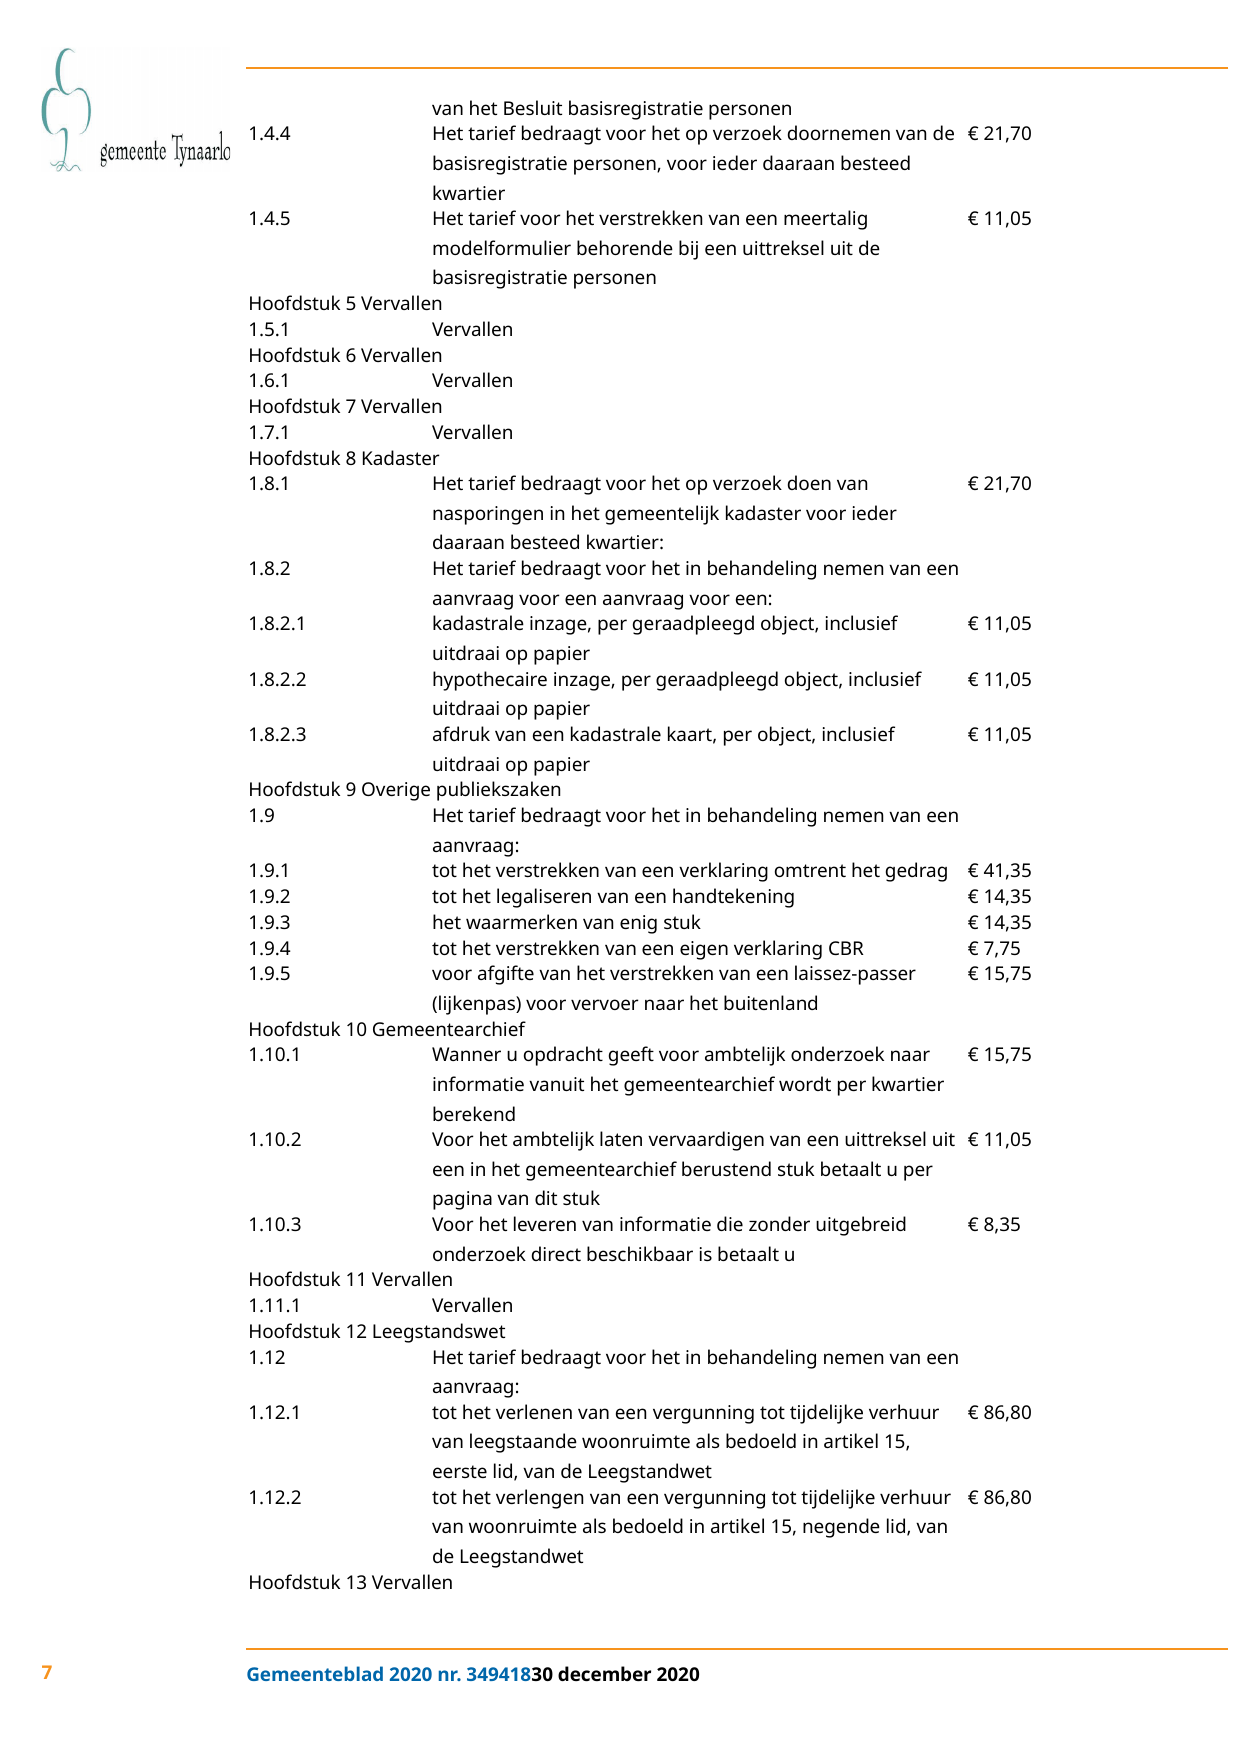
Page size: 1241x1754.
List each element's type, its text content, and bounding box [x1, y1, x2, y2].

table_cell 1.12.1 [248, 1399, 432, 1484]
table_cell [968, 316, 1152, 342]
table_cell [968, 95, 1152, 121]
table_cell Vervallen [432, 419, 968, 445]
table_cell Het tarief bedraagt voor het in behandeling nemen van een aanvraag: [432, 1344, 968, 1399]
table_cell voor afgifte van het verstrekken van een laissez-passer (lijkenpas) voor vervoer naar het buitenland [432, 961, 968, 1016]
table_cell € 8,35 [968, 1211, 1152, 1267]
table_cell [968, 1344, 1152, 1399]
table_cell Hoofdstuk 7 Vervallen [248, 393, 1152, 419]
table_cell € 7,75 [968, 935, 1152, 961]
table_cell € 11,05 [968, 1126, 1152, 1211]
table_cell € 11,05 [968, 666, 1152, 721]
table_cell € 86,80 [968, 1399, 1152, 1484]
table_cell 1.9.1 [248, 858, 432, 883]
table_cell 1.10.3 [248, 1211, 432, 1267]
table_cell Het tarief bedraagt voor het in behandeling nemen van een aanvraag voor een aanvraag voor een: [432, 555, 968, 611]
table_cell 1.10.2 [248, 1126, 432, 1211]
table_cell 1.8.2.2 [248, 666, 432, 721]
table_cell € 21,70 [968, 121, 1152, 205]
table_cell Hoofdstuk 12 Leegstandswet [248, 1318, 1152, 1344]
table_cell Wanner u opdracht geeft voor ambtelijk onderzoek naar informatie vanuit het gemeentearchief wordt per kwartier berekend [432, 1042, 968, 1126]
table_cell Hoofdstuk 11 Vervallen [248, 1267, 1152, 1292]
table_cell Het tarief bedraagt voor het op verzoek doornemen van de basisregistratie personen, voor ieder daaraan besteed kwartier [432, 121, 968, 205]
table_cell Vervallen [432, 316, 968, 342]
table_cell Hoofdstuk 5 Vervallen [248, 290, 1152, 316]
table_cell 1.11.1 [248, 1293, 432, 1318]
table_cell kadastrale inzage, per geraadpleegd object, inclusief uitdraai op papier [432, 611, 968, 666]
table_cell 1.5.1 [248, 316, 432, 342]
table_cell tot het verlengen van een vergunning tot tijdelijke verhuur van woonruimte als bedoeld in artikel 15, negende lid, van de Leegstandwet [432, 1484, 968, 1569]
table_cell Het tarief bedraagt voor het op verzoek doen van nasporingen in het gemeentelijk kadaster voor ieder daaraan besteed kwartier: [432, 470, 968, 555]
table_cell 1.9.3 [248, 909, 432, 935]
table_cell Hoofdstuk 8 Kadaster [248, 445, 1152, 470]
table_cell 1.10.1 [248, 1042, 432, 1126]
table_cell 1.12.2 [248, 1484, 432, 1569]
table_cell [968, 368, 1152, 393]
table_cell 1.8.2 [248, 555, 432, 611]
table_cell Hoofdstuk 13 Vervallen [248, 1569, 1152, 1595]
table_cell tot het verlenen van een vergunning tot tijdelijke verhuur van leegstaande woonruimte als bedoeld in artikel 15, eerste lid, van de Leegstandwet [432, 1399, 968, 1484]
table_cell € 11,05 [968, 205, 1152, 290]
table_cell 1.9.5 [248, 961, 432, 1016]
table_cell 1.8.2.1 [248, 611, 432, 666]
table_cell 1.9.4 [248, 935, 432, 961]
table_cell € 14,35 [968, 909, 1152, 935]
table_cell het waarmerken van enig stuk [432, 909, 968, 935]
table_cell [968, 419, 1152, 445]
table_cell € 86,80 [968, 1484, 1152, 1569]
table_cell [968, 802, 1152, 858]
table_cell 1.12 [248, 1344, 432, 1399]
table_cell € 41,35 [968, 858, 1152, 883]
table_cell € 11,05 [968, 611, 1152, 666]
table_cell € 21,70 [968, 470, 1152, 555]
table_cell tot het legaliseren van een handtekening [432, 883, 968, 909]
table_cell € 11,05 [968, 721, 1152, 777]
table_cell hypothecaire inzage, per geraadpleegd object, inclusief uitdraai op papier [432, 666, 968, 721]
table_cell € 14,35 [968, 883, 1152, 909]
table_cell Hoofdstuk 6 Vervallen [248, 342, 1152, 367]
table_cell 1.8.2.3 [248, 721, 432, 777]
table_cell tot het verstrekken van een verklaring omtrent het gedrag [432, 858, 968, 883]
table_cell [968, 555, 1152, 611]
table_cell Het tarief voor het verstrekken van een meertalig modelformulier behorende bij een uittreksel uit de basisregistratie personen [432, 205, 968, 290]
table_cell Vervallen [432, 368, 968, 393]
table_cell 1.9 [248, 802, 432, 858]
table_cell 1.8.1 [248, 470, 432, 555]
table_cell Voor het leveren van informatie die zonder uitgebreid onderzoek direct beschikbaar is betaalt u [432, 1211, 968, 1267]
table_cell afdruk van een kadastrale kaart, per object, inclusief uitdraai op papier [432, 721, 968, 777]
picture [41, 47, 231, 172]
table_cell Hoofdstuk 9 Overige publiekszaken [248, 777, 1152, 802]
table_cell 1.4.5 [248, 205, 432, 290]
table_cell € 15,75 [968, 1042, 1152, 1126]
table_cell Vervallen [432, 1293, 968, 1318]
table_cell 1.4.4 [248, 121, 432, 205]
table_cell 1.6.1 [248, 368, 432, 393]
table_cell € 15,75 [968, 961, 1152, 1016]
table_cell [968, 1293, 1152, 1318]
table_cell 1.7.1 [248, 419, 432, 445]
table_cell Hoofdstuk 10 Gemeentearchief [248, 1016, 1152, 1042]
table_cell Voor het ambtelijk laten vervaardigen van een uittreksel uit een in het gemeentearchief berustend stuk betaalt u per pagina van dit stuk [432, 1126, 968, 1211]
table_cell van het Besluit basisregistratie personen [432, 95, 968, 121]
table_cell 1.9.2 [248, 883, 432, 909]
table_cell Het tarief bedraagt voor het in behandeling nemen van een aanvraag: [432, 802, 968, 858]
table_cell tot het verstrekken van een eigen verklaring CBR [432, 935, 968, 961]
table_cell [248, 95, 432, 121]
